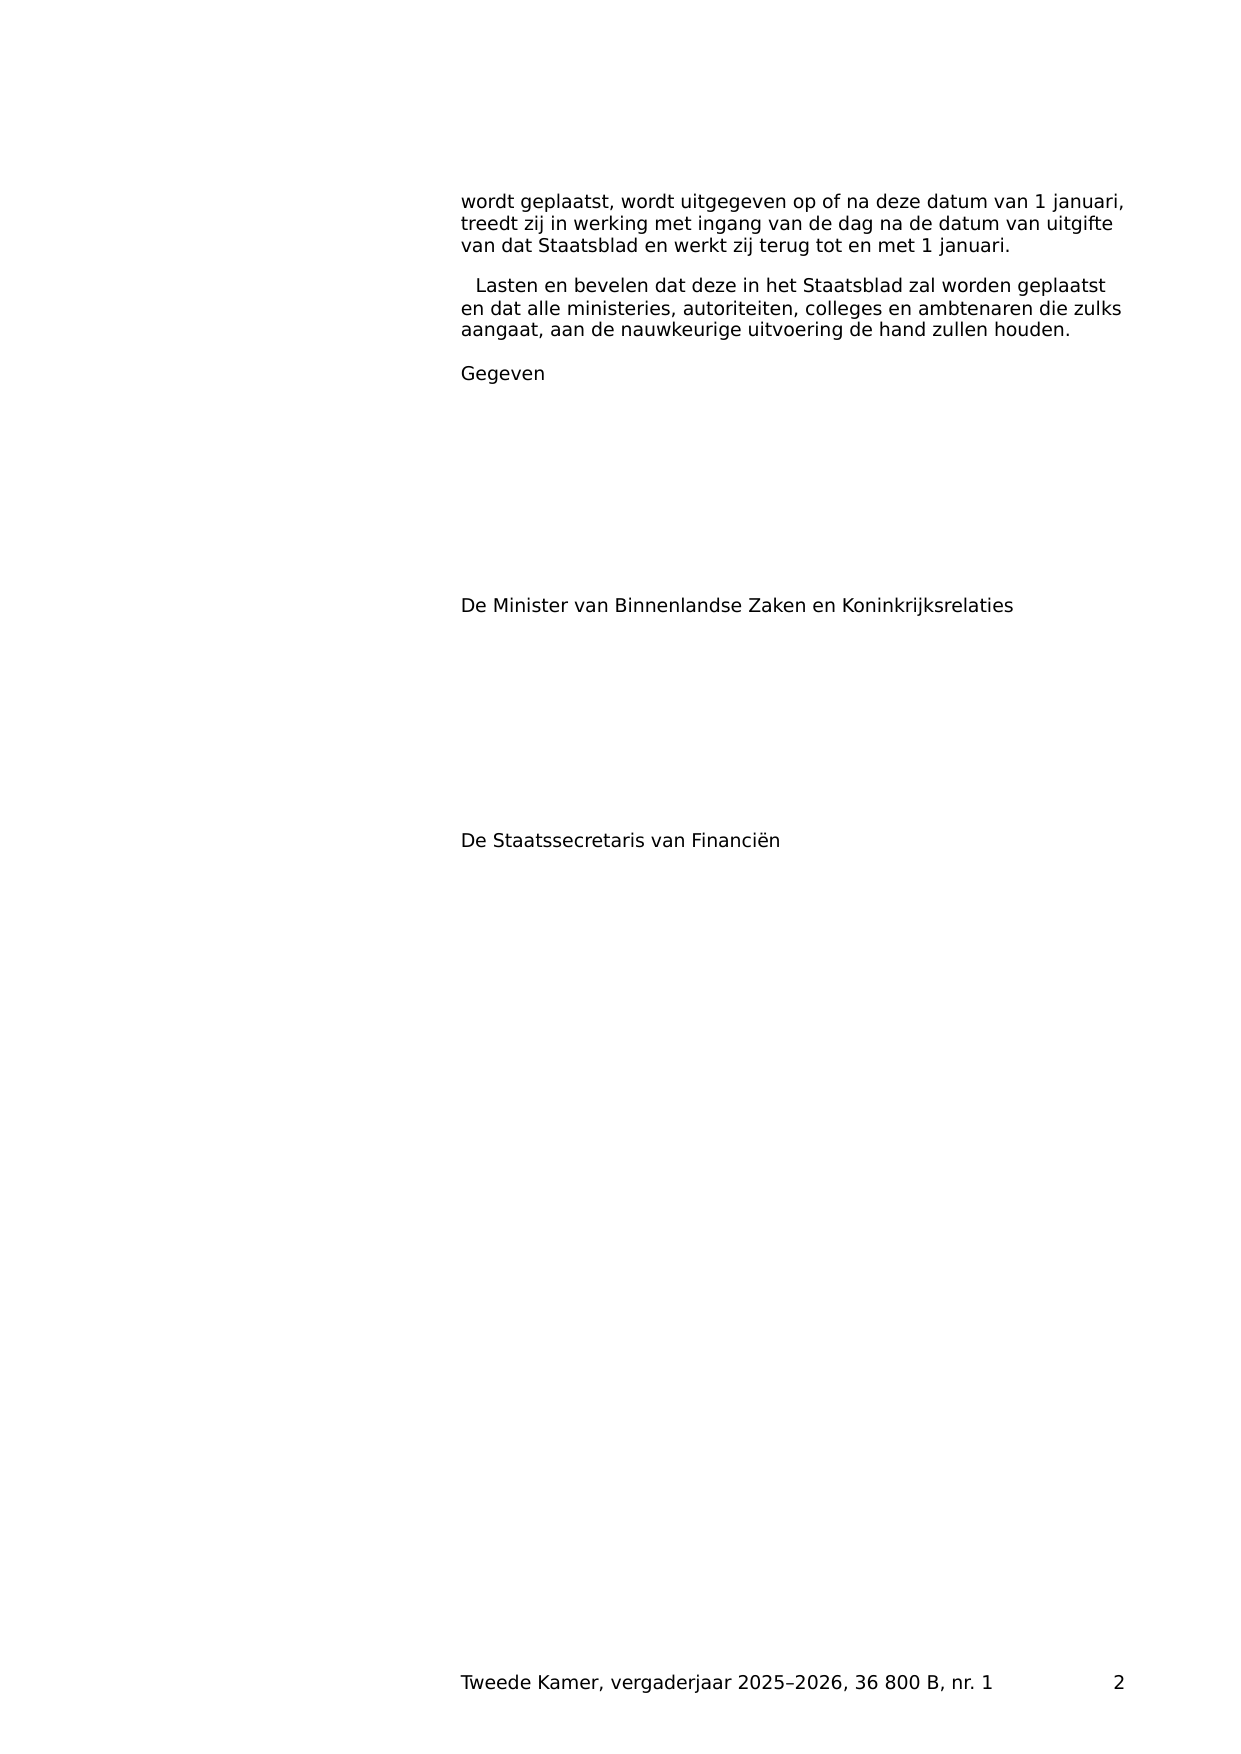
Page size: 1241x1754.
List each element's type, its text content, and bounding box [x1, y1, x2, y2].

text Gegeven [461, 363, 1125, 385]
text Lasten en bevelen dat deze in het Staatsblad zal worden geplaatst en dat alle ministeries, autoriteiten, colleges en ambtenaren die zulks aangaat, aan de nauwkeurige uitvoering de hand zullen houden. [461, 275, 1125, 341]
text wordt geplaatst, wordt uitgegeven op of na deze datum van 1 januari, treedt zij in werking met ingang van de dag na de datum van uitgifte van dat Staatsblad en werkt zij terug tot en met 1 januari. [461, 191, 1125, 257]
text De Staatssecretaris van Financiën [461, 829, 1125, 851]
text De Minister van Binnenlandse Zaken en Koninkrijksrelaties [461, 595, 1125, 617]
